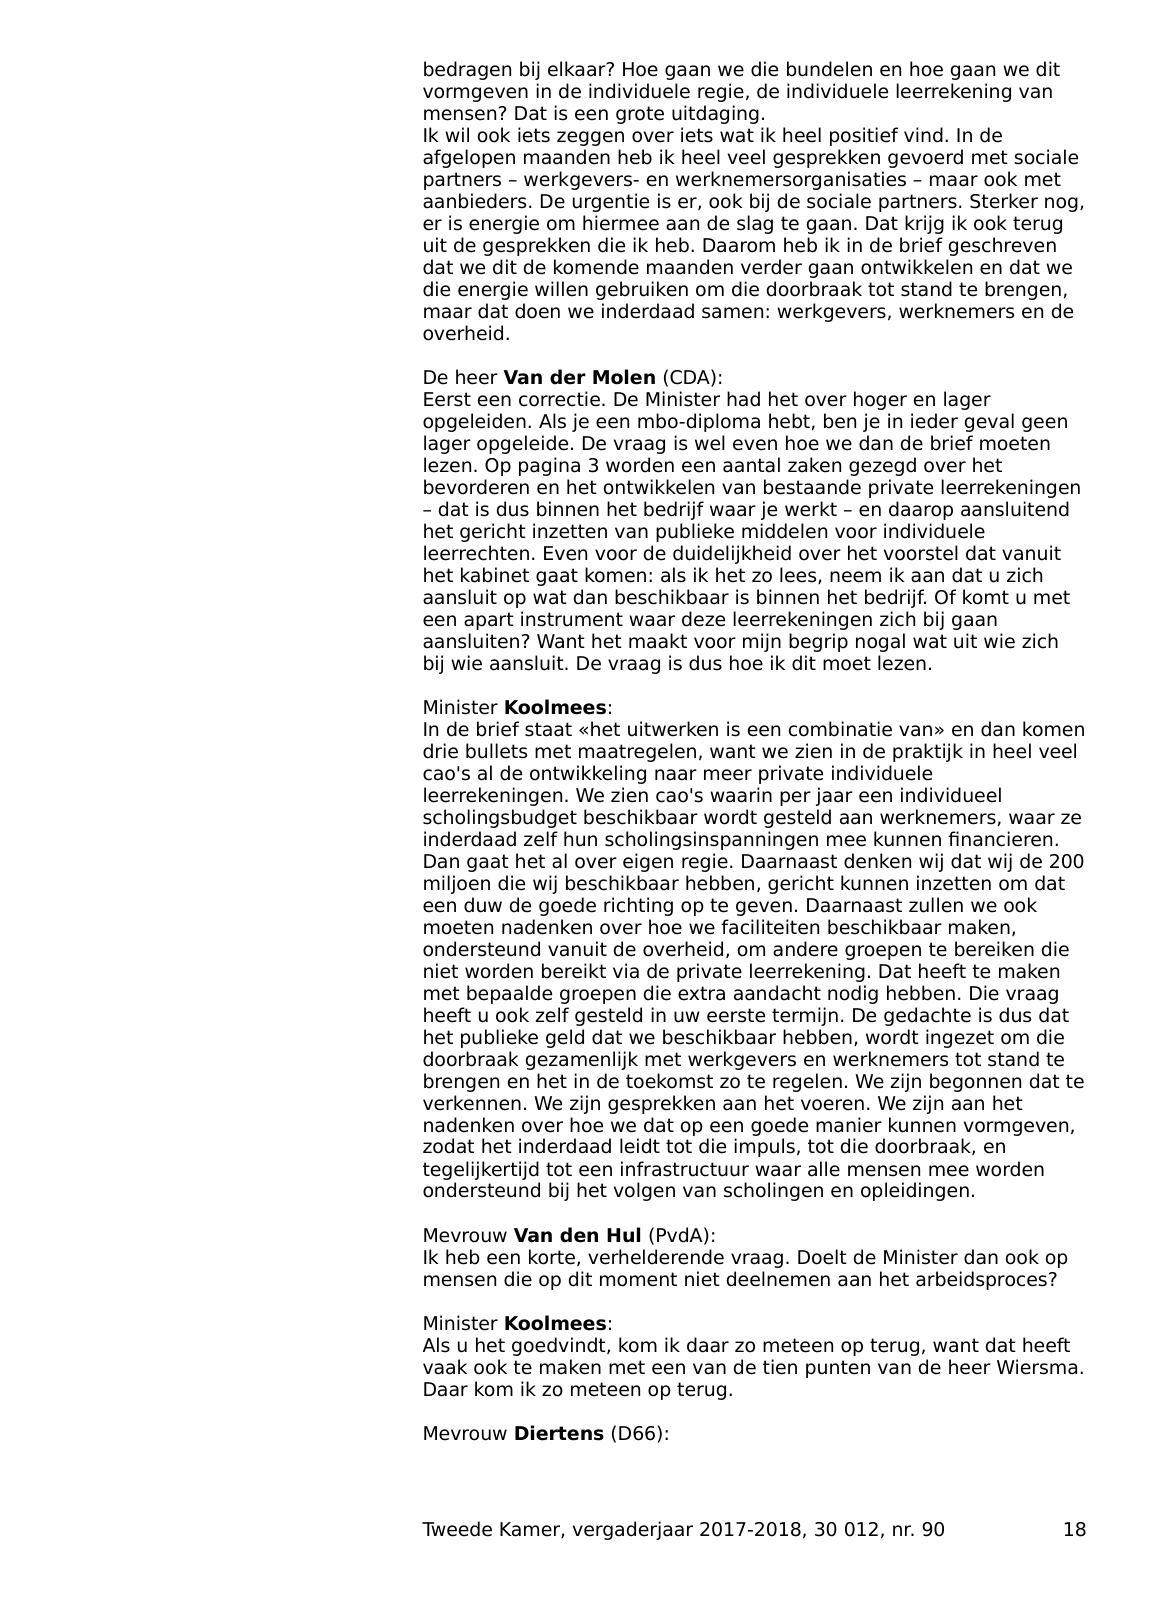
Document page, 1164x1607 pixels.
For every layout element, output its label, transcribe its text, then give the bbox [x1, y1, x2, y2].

text Minister Koolmees: [422, 1313, 1087, 1335]
text Als u het goedvindt, kom ik daar zo meteen op terug, want dat heeft vaak ook te maken met een van de tien punten van de heer Wiersma. Daar kom ik zo meteen op terug. [422, 1335, 1087, 1401]
text Minister Koolmees: [422, 697, 1087, 719]
text bedragen bij elkaar? Hoe gaan we die bundelen en hoe gaan we dit vormgeven in de individuele regie, de individuele leerrekening van mensen? Dat is een grote uitdaging. [422, 59, 1087, 125]
text Mevrouw Diertens (D66): [422, 1423, 1087, 1445]
text In de brief staat «het uitwerken is een combinatie van» en dan komen drie bullets met maatregelen, want we zien in de praktijk in heel veel cao's al de ontwikkeling naar meer private individuele leerrekeningen. We zien cao's waarin per jaar een individueel scholingsbudget beschikbaar wordt gesteld aan werknemers, waar ze inderdaad zelf hun scholingsinspanningen mee kunnen financieren. Dan gaat het al over eigen regie. Daarnaast denken wij dat wij de 200 miljoen die wij beschikbaar hebben, gericht kunnen inzetten om dat een duw de goede richting op te geven. Daarnaast zullen we ook moeten nadenken over hoe we faciliteiten beschikbaar maken, ondersteund vanuit de overheid, om andere groepen te bereiken die niet worden bereikt via de private leerrekening. Dat heeft te maken met bepaalde groepen die extra aandacht nodig hebben. Die vraag heeft u ook zelf gesteld in uw eerste termijn. De gedachte is dus dat het publieke geld dat we beschikbaar hebben, wordt ingezet om die doorbraak gezamenlijk met werkgevers en werknemers tot stand te brengen en het in de toekomst zo te regelen. We zijn begonnen dat te verkennen. We zijn gesprekken aan het voeren. We zijn aan het nadenken over hoe we dat op een goede manier kunnen vormgeven, zodat het inderdaad leidt tot die impuls, tot die doorbraak, en tegelijkertijd tot een infrastructuur waar alle mensen mee worden ondersteund bij het volgen van scholingen en opleidingen. [422, 719, 1087, 1202]
text Ik heb een korte, verhelderende vraag. Doelt de Minister dan ook op mensen die op dit moment niet deelnemen aan het arbeidsproces? [422, 1247, 1087, 1291]
text Eerst een correctie. De Minister had het over hoger en lager opgeleiden. Als je een mbo-diploma hebt, ben je in ieder geval geen lager opgeleide. De vraag is wel even hoe we dan de brief moeten lezen. Op pagina 3 worden een aantal zaken gezegd over het bevorderen en het ontwikkelen van bestaande private leerrekeningen – dat is dus binnen het bedrijf waar je werkt – en daarop aansluitend het gericht inzetten van publieke middelen voor individuele leerrechten. Even voor de duidelijkheid over het voorstel dat vanuit het kabinet gaat komen: als ik het zo lees, neem ik aan dat u zich aansluit op wat dan beschikbaar is binnen het bedrijf. Of komt u met een apart instrument waar deze leerrekeningen zich bij gaan aansluiten? Want het maakt voor mijn begrip nogal wat uit wie zich bij wie aansluit. De vraag is dus hoe ik dit moet lezen. [422, 389, 1087, 675]
text Ik wil ook iets zeggen over iets wat ik heel positief vind. In de afgelopen maanden heb ik heel veel gesprekken gevoerd met sociale partners – werkgevers- en werknemersorganisaties – maar ook met aanbieders. De urgentie is er, ook bij de sociale partners. Sterker nog, er is energie om hiermee aan de slag te gaan. Dat krijg ik ook terug uit de gesprekken die ik heb. Daarom heb ik in de brief geschreven dat we dit de komende maanden verder gaan ontwikkelen en dat we die energie willen gebruiken om die doorbraak tot stand te brengen, maar dat doen we inderdaad samen: werkgevers, werknemers en de overheid. [422, 125, 1087, 345]
text De heer Van der Molen (CDA): [422, 367, 1087, 389]
text Mevrouw Van den Hul (PvdA): [422, 1224, 1087, 1247]
